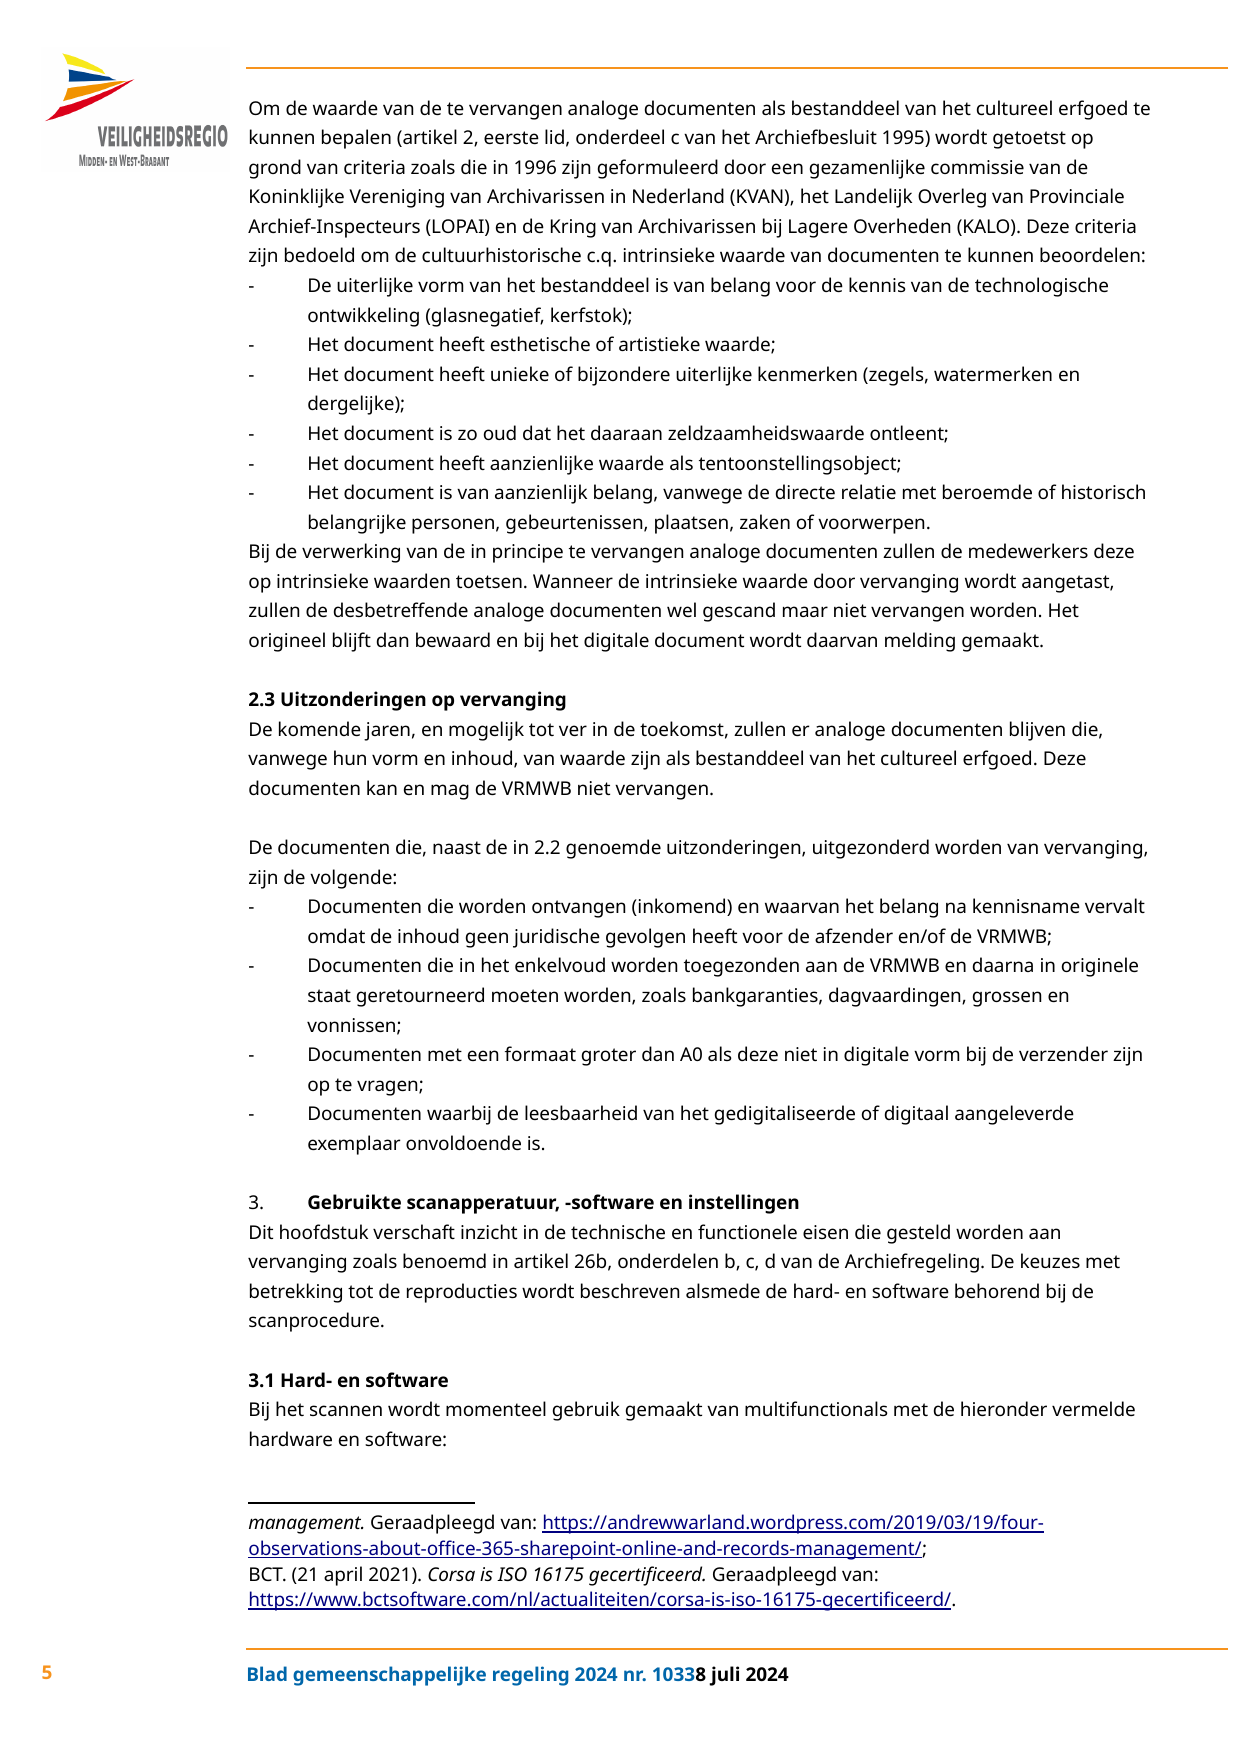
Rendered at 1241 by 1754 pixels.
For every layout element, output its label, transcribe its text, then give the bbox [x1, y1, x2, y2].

list Het document heeft esthetische of artistieke waarde; [248, 331, 1152, 357]
text Om de waarde van de te vervangen analoge documenten als bestanddeel van het cultureel erfgoed te kunnen bepalen (artikel 2, eerste lid, onderdeel c van het Archiefbesluit 1995) wordt getoetst op grond van criteria zoals die in 1996 zijn geformuleerd door een gezamenlijke commissie van de Koninklijke Vereniging van Archivarissen in Nederland (KVAN), het Landelijk Overleg van Provinciale Archief-Inspecteurs (LOPAI) en de Kring van Archivarissen bij Lagere Overheden (KALO). Deze criteria zijn bedoeld om de cultuurhistorische c.q. intrinsieke waarde van documenten te kunnen beoordelen: [248, 95, 1152, 268]
text Dit hoofdstuk verschaft inzicht in de technische en functionele eisen die gesteld worden aan vervanging zoals benoemd in artikel 26b, onderdelen b, c, d van de Archiefregeling. De keuzes met betrekking tot de reproducties wordt beschreven alsmede de hard- en software behorend bij de scanprocedure. [248, 1219, 1152, 1333]
list Het document heeft unieke of bijzondere uiterlijke kenmerken (zegels, watermerken en dergelijke); [248, 361, 1152, 416]
list Het document is zo oud dat het daaraan zeldzaamheidswaarde ontleent; [248, 420, 1152, 446]
list Het document is van aanzienlijk belang, vanwege de directe relatie met beroemde of historisch belangrijke personen, gebeurtenissen, plaatsen, zaken of voorwerpen. [248, 479, 1152, 535]
list Gebruikte scanapperatuur, -software en instellingen [248, 1189, 1152, 1215]
list Documenten met een formaat groter dan A0 als deze niet in digitale vorm bij de verzender zijn op te vragen; [248, 1041, 1152, 1097]
list Documenten die in het enkelvoud worden toegezonden aan de VRMWB en daarna in originele staat geretourneerd moeten worden, zoals bankgaranties, dagvaardingen, grossen en vonnissen; [248, 953, 1152, 1038]
list Documenten waarbij de leesbaarheid van het gedigitaliseerde of digitaal aangeleverde exemplaar onvoldoende is. [248, 1101, 1152, 1156]
text De documenten die, naast de in 2.2 genoemde uitzonderingen, uitgezonderd worden van vervanging, zijn de volgende: [248, 834, 1152, 890]
list De uiterlijke vorm van het bestanddeel is van belang voor de kennis van de technologische ontwikkeling (glasnegatief, kerfstok); [248, 272, 1152, 328]
list BCT. (21 april 2021). Corsa is ISO 16175 gecertificeerd. Geraadpleegd van: https://www.bctsoftware.com/nl/actualiteiten/corsa-is-iso-16175-gecertificeerd/. [248, 1561, 1152, 1612]
list Documenten die worden ontvangen (inkomend) en waarvan het belang na kennisname vervalt omdat de inhoud geen juridische gevolgen heeft voor de afzender en/of de VRMWB; [248, 893, 1152, 949]
text 3.1 Hard- en software [248, 1367, 1152, 1393]
text Bij de verwerking van de in principe te vervangen analoge documenten zullen de medewerkers deze op intrinsieke waarden toetsen. Wanneer de intrinsieke waarde door vervanging wordt aangetast, zullen de desbetreffende analoge documenten wel gescand maar niet vervangen worden. Het origineel blijft dan bewaard en bij het digitale document wordt daarvan melding gemaakt. [248, 538, 1152, 653]
text 2.3 Uitzonderingen op vervanging [248, 686, 1152, 712]
list Het document heeft aanzienlijke waarde als tentoonstellingsobject; [248, 450, 1152, 476]
picture [41, 47, 231, 172]
text Bij het scannen wordt momenteel gebruik gemaakt van multifunctionals met de hieronder vermelde hardware en software: [248, 1396, 1152, 1452]
text De komende jaren, en mogelijk tot ver in de toekomst, zullen er analoge documenten blijven die, vanwege hun vorm en inhoud, van waarde zijn als bestanddeel van het cultureel erfgoed. Deze documenten kan en mag de VRMWB niet vervangen. [248, 716, 1152, 801]
list management. Geraadpleegd van: https://andrewwarland.wordpress.com/2019/03/19/four-observations-about-office-365-sharepoint-online-and-records-management/; [248, 1509, 1152, 1561]
